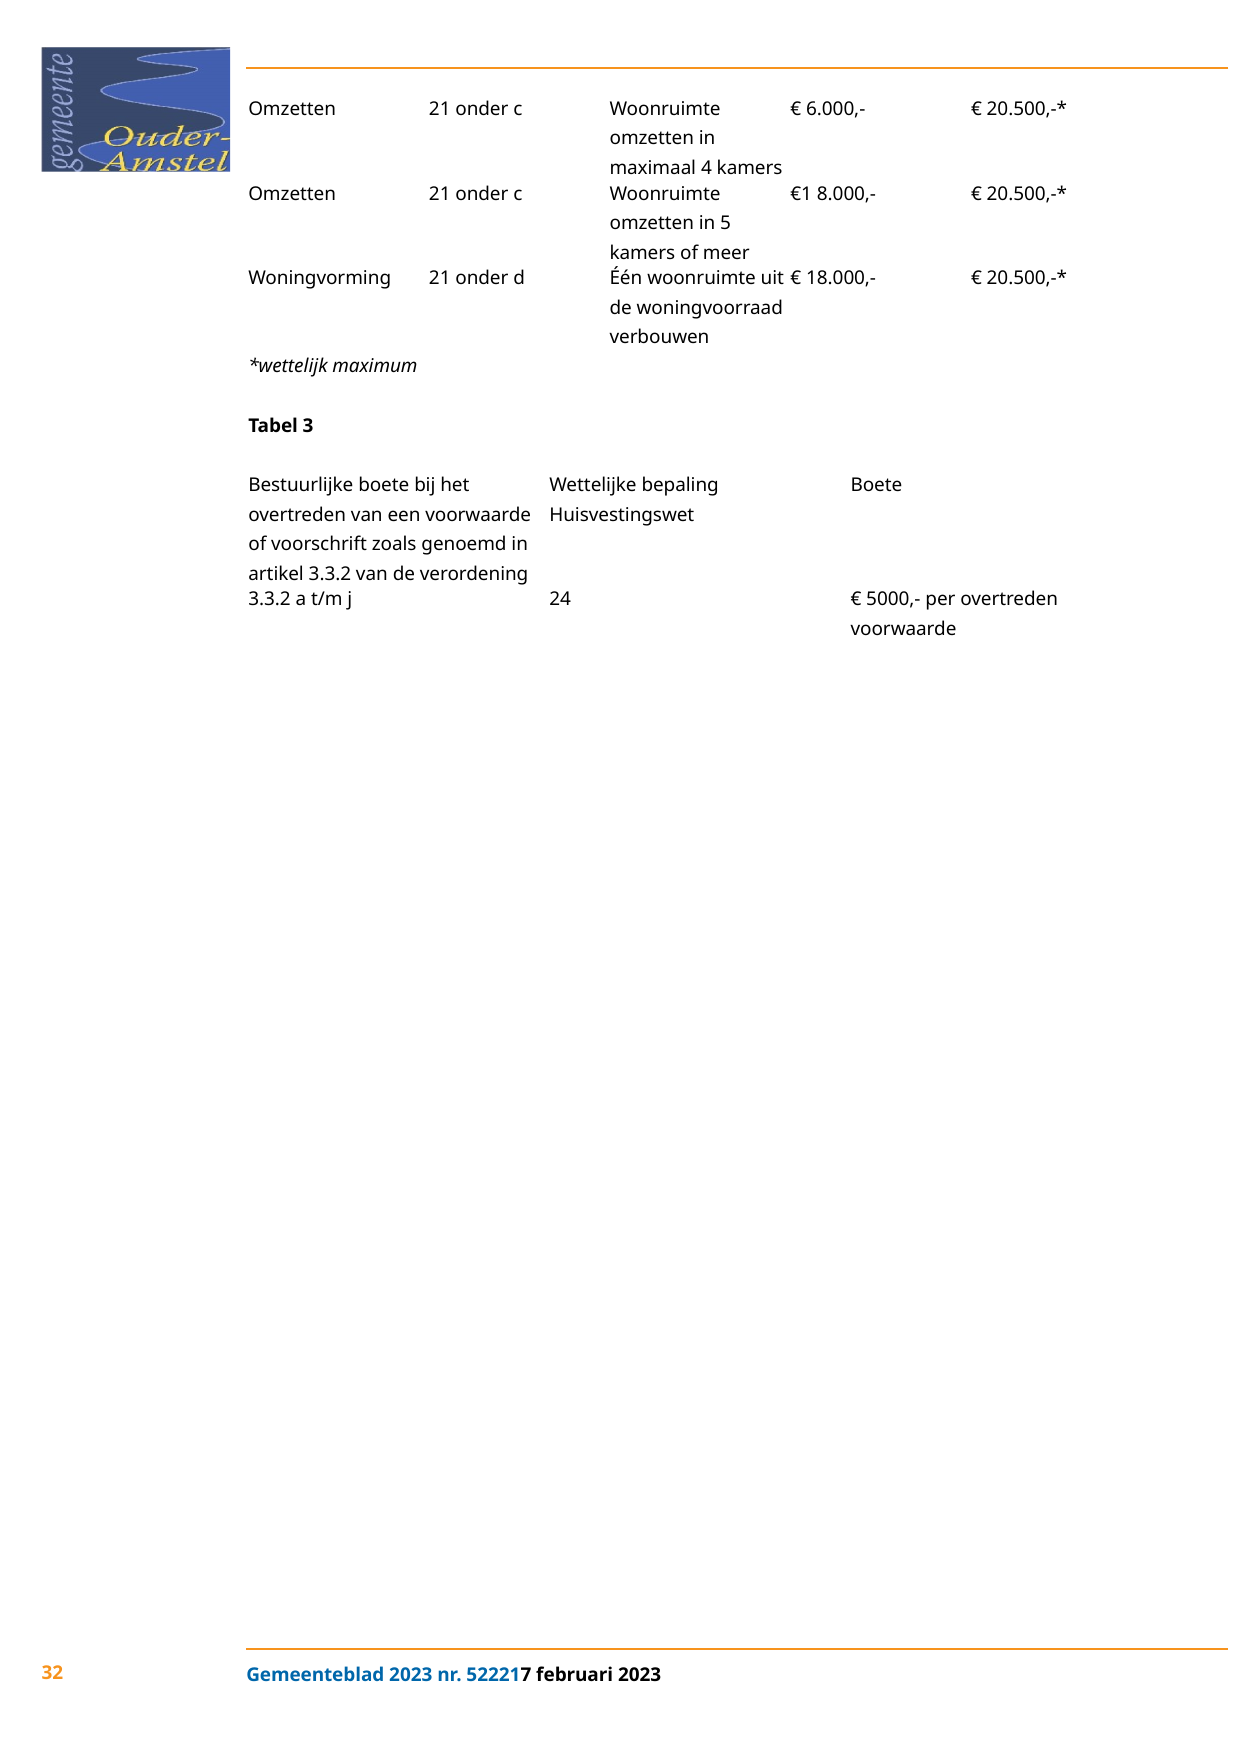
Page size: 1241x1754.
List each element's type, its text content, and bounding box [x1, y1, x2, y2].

table_cell € 18.000,- [790, 265, 971, 349]
table_cell € 20.500,-* [971, 95, 1152, 180]
picture [41, 47, 231, 172]
table_cell 24 [549, 586, 850, 641]
table_cell € 20.500,-* [971, 265, 1152, 349]
table_cell €1 8.000,- [790, 180, 971, 264]
table_header Boete [850, 471, 1152, 586]
table_cell € 6.000,- [790, 95, 971, 180]
text Tabel 3 [248, 412, 1152, 438]
table_header Wettelijke bepaling Huisvestingswet [549, 471, 850, 586]
table_header Bestuurlijke boete bij het overtreden van een voorwaarde of voorschrift zoals genoemd in artikel 3.3.2 van de verordening [248, 471, 549, 586]
table_cell Woonruimte omzetten in 5 kamers of meer [609, 180, 790, 264]
table_cell Één woonruimte uit de woningvoorraad verbouwen [609, 265, 790, 349]
table_cell 21 onder d [429, 265, 609, 349]
text *wettelijk maximum [248, 353, 1152, 378]
table_cell 21 onder c [429, 180, 609, 264]
table_cell 21 onder c [429, 95, 609, 180]
table_cell € 20.500,-* [971, 180, 1152, 264]
table_cell 3.3.2 a t/m j [248, 586, 549, 641]
table_cell Woningvorming [248, 265, 429, 349]
table_cell Omzetten [248, 95, 429, 180]
table_cell € 5000,- per overtreden voorwaarde [850, 586, 1152, 641]
table_cell Omzetten [248, 180, 429, 264]
table_cell Woonruimte omzetten in maximaal 4 kamers [609, 95, 790, 180]
